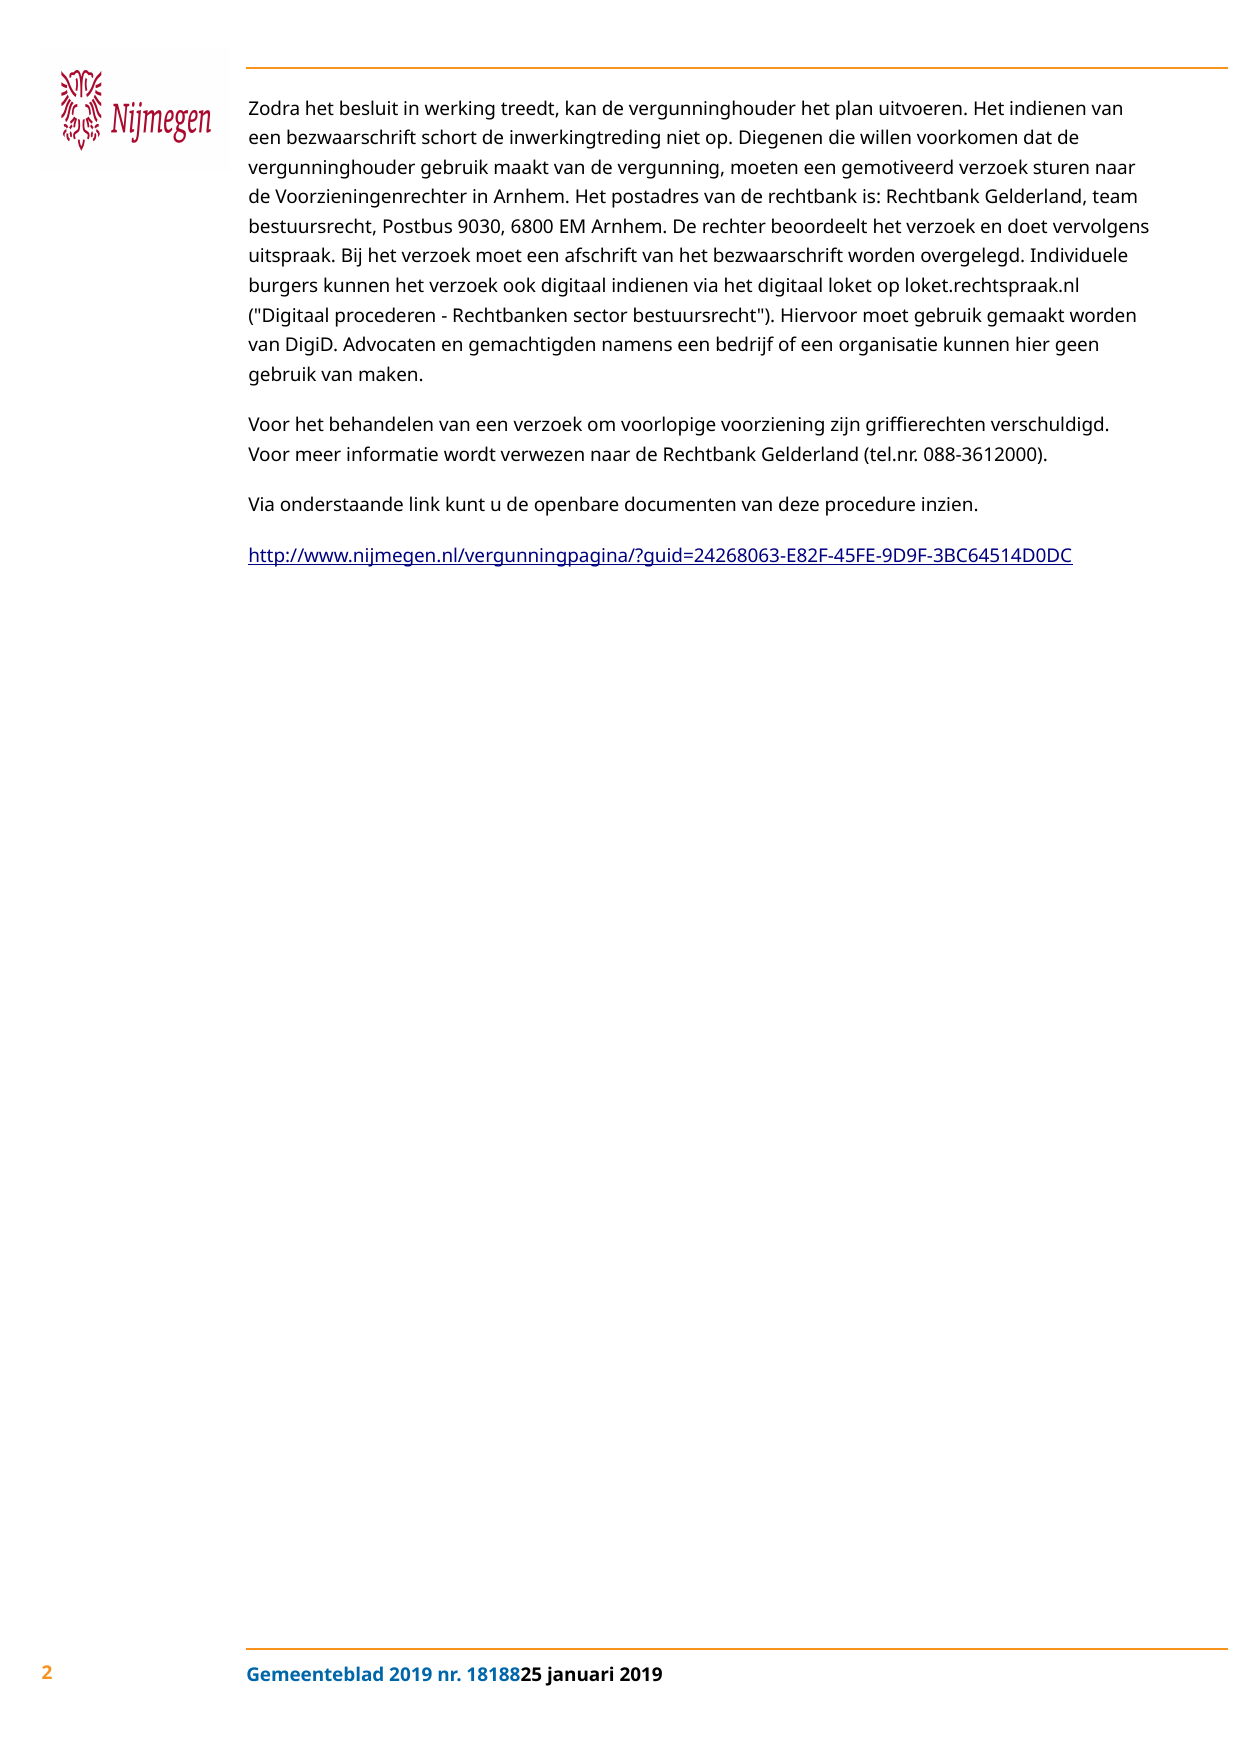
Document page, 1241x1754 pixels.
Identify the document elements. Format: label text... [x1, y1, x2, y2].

text Via onderstaande link kunt u de openbare documenten van deze procedure inzien. [248, 491, 1152, 517]
text Zodra het besluit in werking treedt, kan de vergunninghouder het plan uitvoeren. Het indienen van een bezwaarschrift schort de inwerkingtreding niet op. Diegenen die willen voorkomen dat de vergunninghouder gebruik maakt van de vergunning, moeten een gemotiveerd verzoek sturen naar de Voorzieningenrechter in Arnhem. Het postadres van de rechtbank is: Rechtbank Gelderland, team bestuursrecht, Postbus 9030, 6800 EM Arnhem. De rechter beoordeelt het verzoek en doet vervolgens uitspraak. Bij het verzoek moet een afschrift van het bezwaarschrift worden overgelegd. Individuele burgers kunnen het verzoek ook digitaal indienen via het digitaal loket op loket.rechtspraak.nl ("Digitaal procederen - Rechtbanken sector bestuursrecht"). Hiervoor moet gebruik gemaakt worden van DigiD. Advocaten en gemachtigden namens een bedrijf of een organisatie kunnen hier geen gebruik van maken. [248, 95, 1152, 387]
text http://www.nijmegen.nl/vergunningpagina/?guid=24268063-E82F-45FE-9D9F-3BC64514D0DC [248, 542, 1152, 568]
picture [41, 47, 231, 172]
text Voor het behandelen van een verzoek om voorlopige voorziening zijn griffierechten verschuldigd. Voor meer informatie wordt verwezen naar de Rechtbank Gelderland (tel.nr. 088-3612000). [248, 411, 1152, 467]
